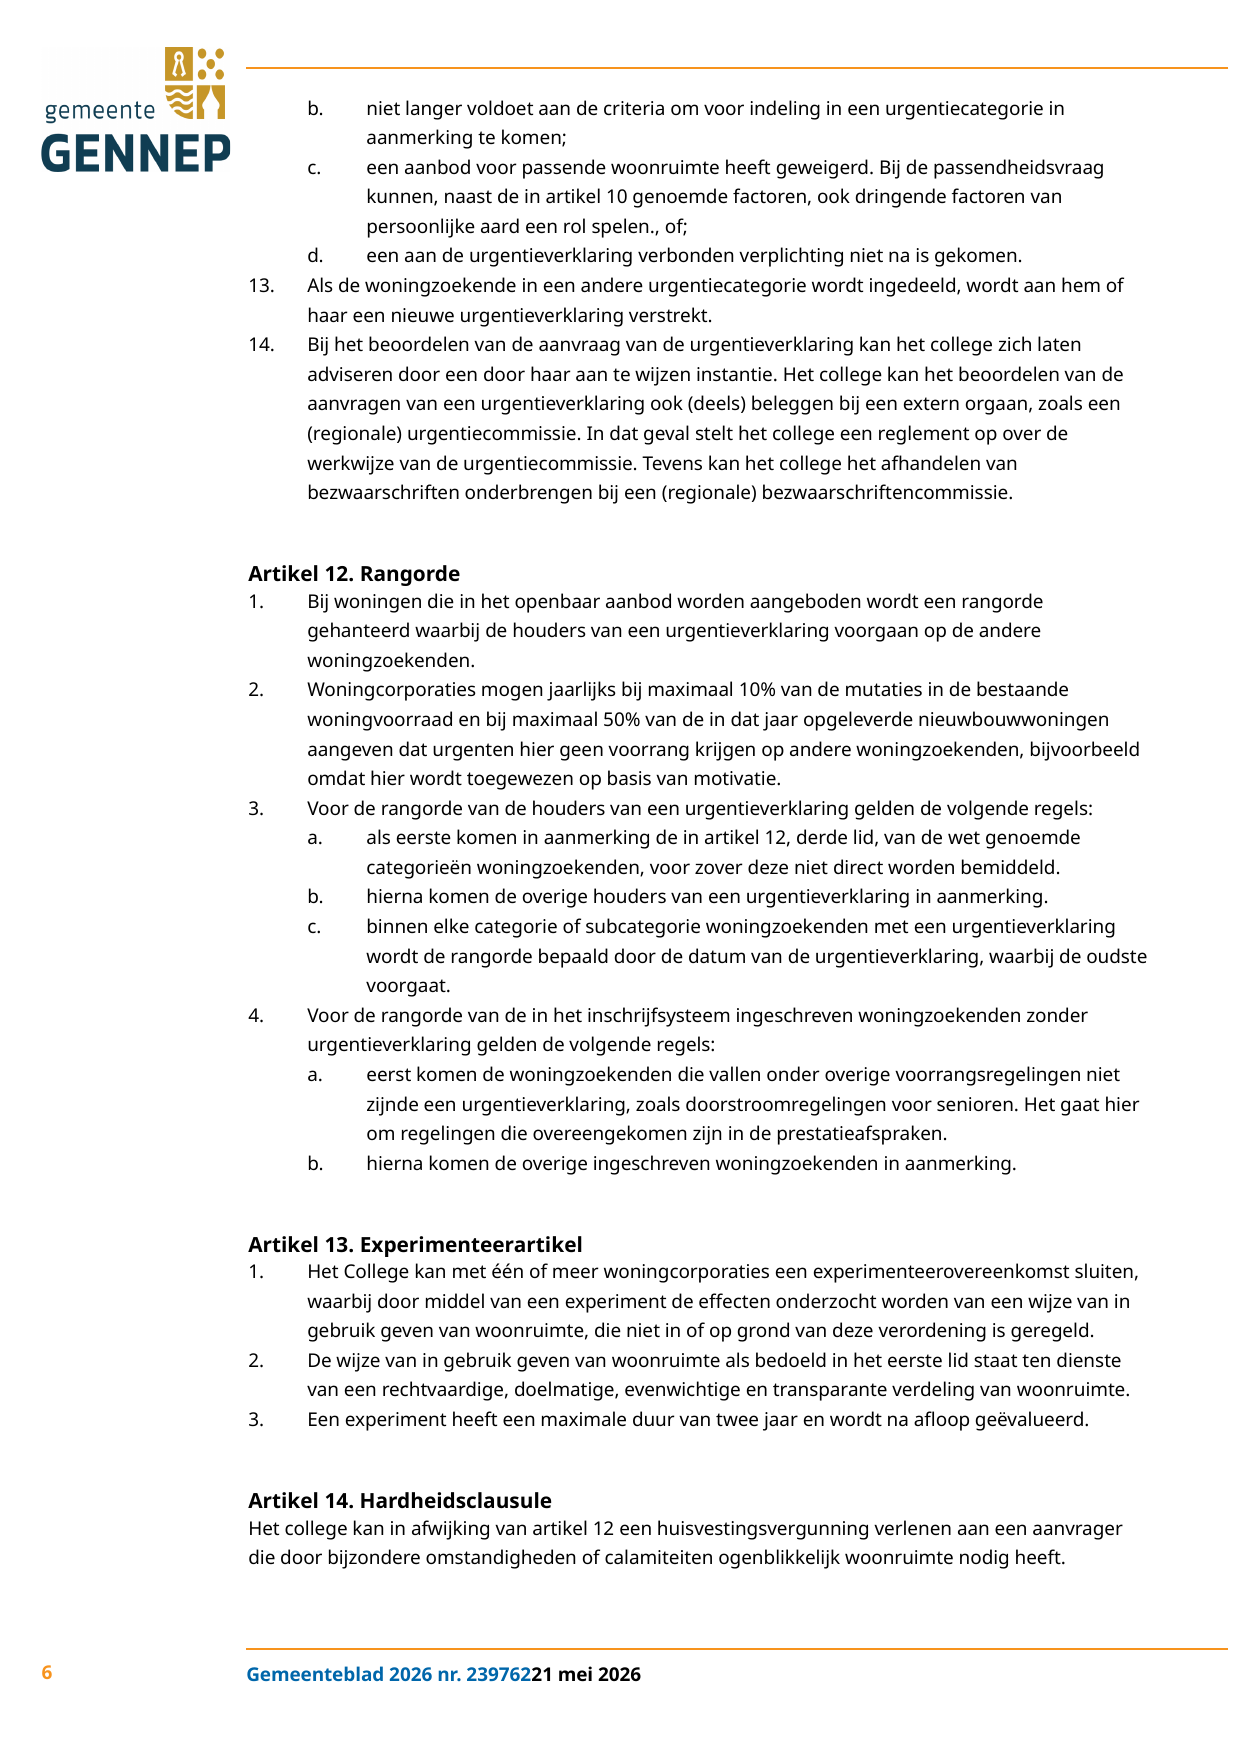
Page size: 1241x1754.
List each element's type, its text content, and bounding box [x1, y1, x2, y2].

list eerst komen de woningzoekenden die vallen onder overige voorrangsregelingen niet zijnde een urgentieverklaring, zoals doorstroomregelingen voor senioren. Het gaat hier om regelingen die overeengekomen zijn in de prestatieafspraken. [307, 1061, 1152, 1146]
list niet langer voldoet aan de criteria om voor indeling in een urgentiecategorie in aanmerking te komen; [307, 95, 1152, 150]
list De wijze van in gebruik geven van woonruimte als bedoeld in het eerste lid staat ten dienste van een rechtvaardige, doelmatige, evenwichtige en transparante verdeling van woonruimte. [248, 1347, 1152, 1402]
list Voor de rangorde van de in het inschrijfsysteem ingeschreven woningzoekenden zonder urgentieverklaring gelden de volgende regels: [248, 1002, 1152, 1057]
list Bij woningen die in het openbaar aanbod worden aangeboden wordt een rangorde gehanteerd waarbij de houders van een urgentieverklaring voorgaan op de andere woningzoekenden. [248, 588, 1152, 673]
list een aanbod voor passende woonruimte heeft geweigerd. Bij de passendheidsvraag kunnen, naast de in artikel 10 genoemde factoren, ook dringende factoren van persoonlijke aard een rol spelen., of; [307, 154, 1152, 239]
text Artikel 14. Hardheidsclausule [248, 1486, 1152, 1515]
text Artikel 12. Rangorde [248, 559, 1152, 588]
list Bij het beoordelen van de aanvraag van de urgentieverklaring kan het college zich laten adviseren door een door haar aan te wijzen instantie. Het college kan het beoordelen van de aanvragen van een urgentieverklaring ook (deels) beleggen bij een extern orgaan, zoals een (regionale) urgentiecommissie. In dat geval stelt het college een reglement op over de werkwijze van de urgentiecommissie. Tevens kan het college het afhandelen van bezwaarschriften onderbrengen bij een (regionale) bezwaarschriftencommissie. [248, 331, 1152, 505]
list binnen elke categorie of subcategorie woningzoekenden met een urgentieverklaring wordt de rangorde bepaald door de datum van de urgentieverklaring, waarbij de oudste voorgaat. [307, 913, 1152, 998]
list Woningcorporaties mogen jaarlijks bij maximaal 10% van de mutaties in de bestaande woningvoorraad en bij maximaal 50% van de in dat jaar opgeleverde nieuwbouwwoningen aangeven dat urgenten hier geen voorrang krijgen op andere woningzoekenden, bijvoorbeeld omdat hier wordt toegewezen op basis van motivatie. [248, 677, 1152, 791]
list hierna komen de overige houders van een urgentieverklaring in aanmerking. [307, 884, 1152, 909]
list Voor de rangorde van de houders van een urgentieverklaring gelden de volgende regels: [248, 795, 1152, 821]
list Een experiment heeft een maximale duur van twee jaar en wordt na afloop geëvalueerd. [248, 1406, 1152, 1432]
list hierna komen de overige ingeschreven woningzoekenden in aanmerking. [307, 1150, 1152, 1176]
list Het College kan met één of meer woningcorporaties een experimenteerovereenkomst sluiten, waarbij door middel van een experiment de effecten onderzocht worden van een wijze van in gebruik geven van woonruimte, die niet in of op grond van deze verordening is geregeld. [248, 1258, 1152, 1343]
list als eerste komen in aanmerking de in artikel 12, derde lid, van de wet genoemde categorieën woningzoekenden, voor zover deze niet direct worden bemiddeld. [307, 824, 1152, 880]
picture [41, 47, 231, 172]
text Het college kan in afwijking van artikel 12 een huisvestingsvergunning verlenen aan een aanvrager die door bijzondere omstandigheden of calamiteiten ogenblikkelijk woonruimte nodig heeft. [248, 1515, 1152, 1570]
list een aan de urgentieverklaring verbonden verplichting niet na is gekomen. [307, 243, 1152, 268]
list Als de woningzoekende in een andere urgentiecategorie wordt ingedeeld, wordt aan hem of haar een nieuwe urgentieverklaring verstrekt. [248, 272, 1152, 328]
text Artikel 13. Experimenteerartikel [248, 1230, 1152, 1258]
